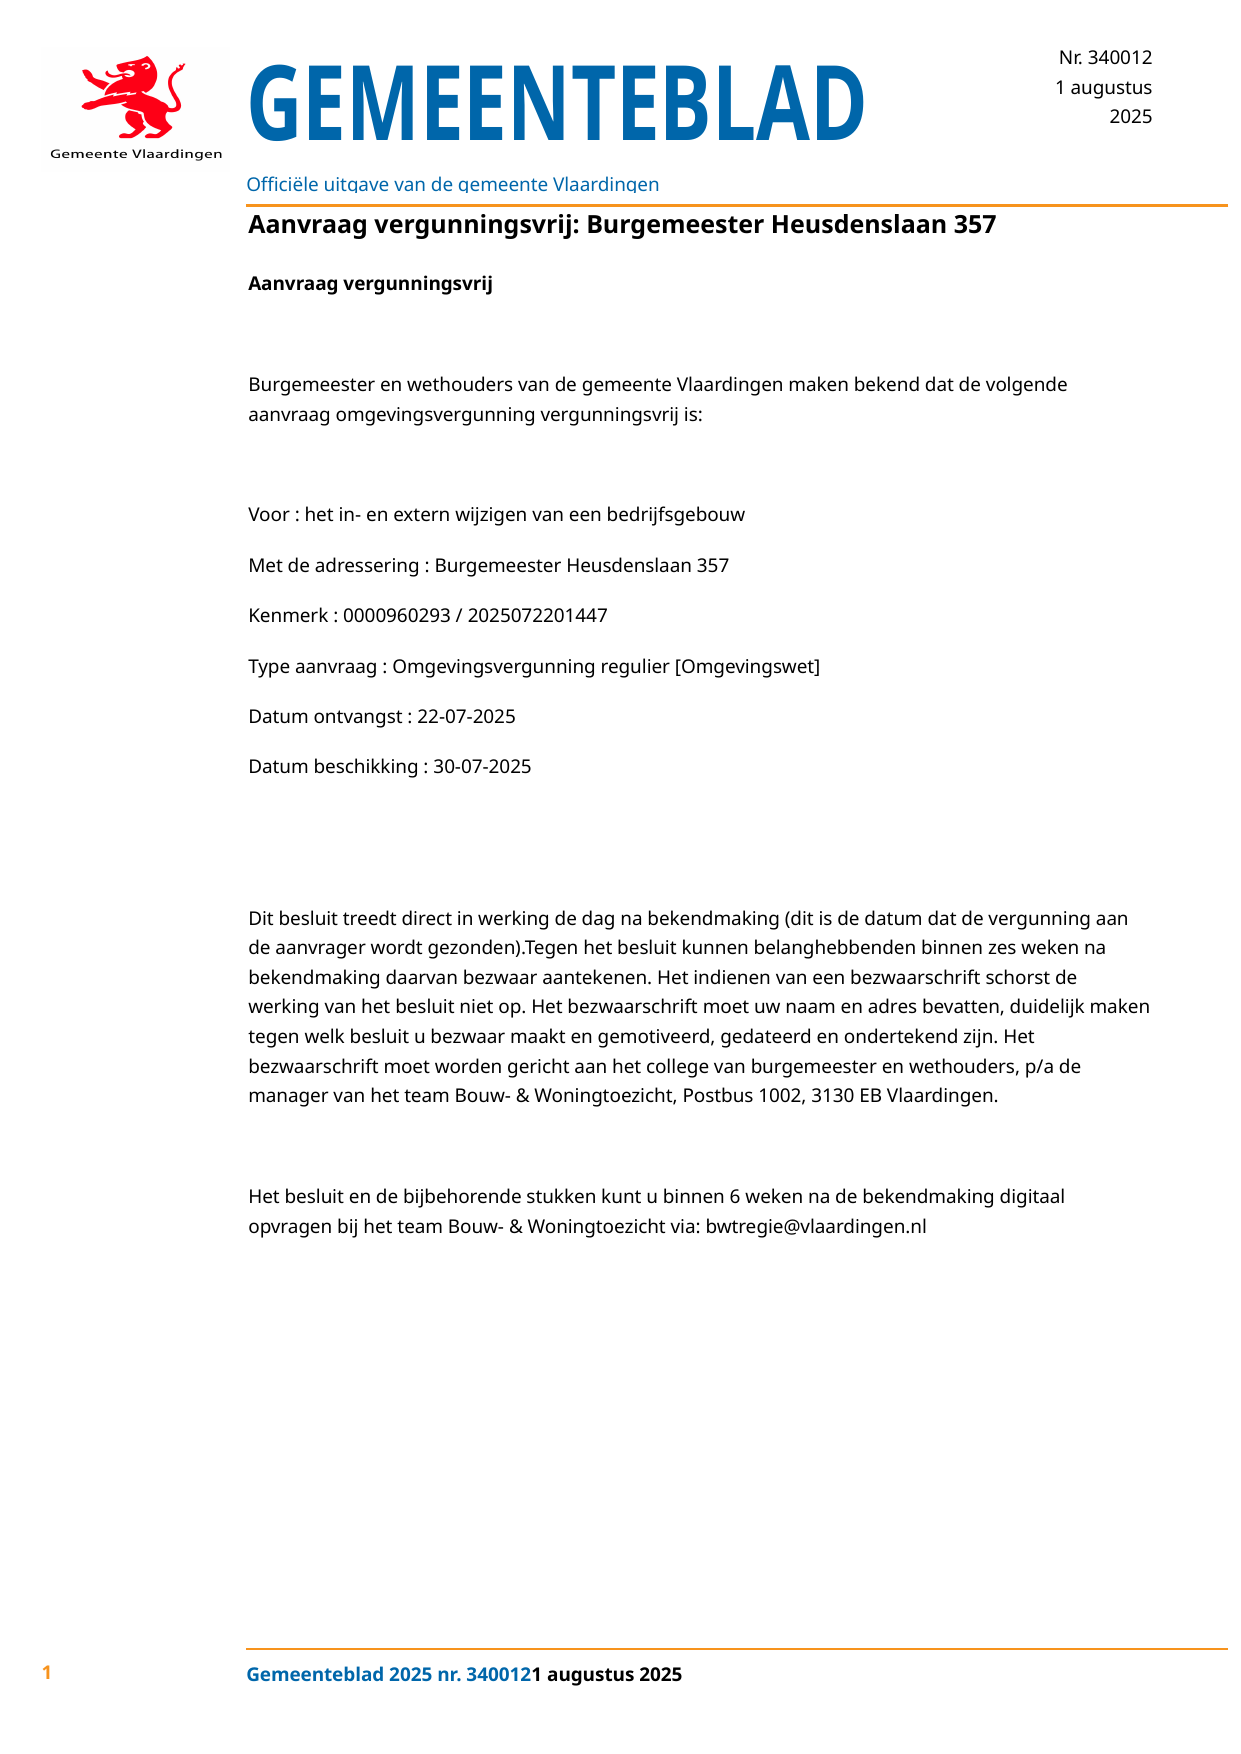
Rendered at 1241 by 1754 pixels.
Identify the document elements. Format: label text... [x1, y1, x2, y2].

text Met de adressering : Burgemeester Heusdenslaan 357 [248, 552, 1152, 578]
text Burgemeester en wethouders van de gemeente Vlaardingen maken bekend dat de volgende aanvraag omgevingsvergunning vergunningsvrij is: [248, 371, 1152, 426]
text Datum beschikking : 30-07-2025 [248, 754, 1152, 779]
text Aanvraag vergunningsvrij: Burgemeester Heusdenslaan 357 [248, 207, 1152, 241]
text Kenmerk : 0000960293 / 2025072201447 [248, 602, 1152, 628]
text Datum ontvangst : 22-07-2025 [248, 703, 1152, 729]
text Het besluit en de bijbehorende stukken kunt u binnen 6 weken na de bekendmaking digitaal opvragen bij het team Bouw- & Woningtoezicht via: bwtregie@vlaardingen.nl [248, 1183, 1152, 1238]
picture [41, 47, 231, 172]
text Type aanvraag : Omgevingsvergunning regulier [Omgevingswet] [248, 653, 1152, 678]
text Aanvraag vergunningsvrij [248, 270, 1152, 296]
text Dit besluit treedt direct in werking de dag na bekendmaking (dit is de datum dat de vergunning aan de aanvrager wordt gezonden).Tegen het besluit kunnen belanghebbenden binnen zes weken na bekendmaking daarvan bezwaar aantekenen. Het indienen van een bezwaarschrift schorst de werking van het besluit niet op. Het bezwaarschrift moet uw naam en adres bevatten, duidelijk maken tegen welk besluit u bezwaar maakt en gemotiveerd, gedateerd en ondertekend zijn. Het bezwaarschrift moet worden gericht aan het college van burgemeester en wethouders, p/a de manager van het team Bouw- & Woningtoezicht, Postbus 1002, 3130 EB Vlaardingen. [248, 905, 1152, 1108]
text Voor : het in- en extern wijzigen van een bedrijfsgebouw [248, 502, 1152, 527]
